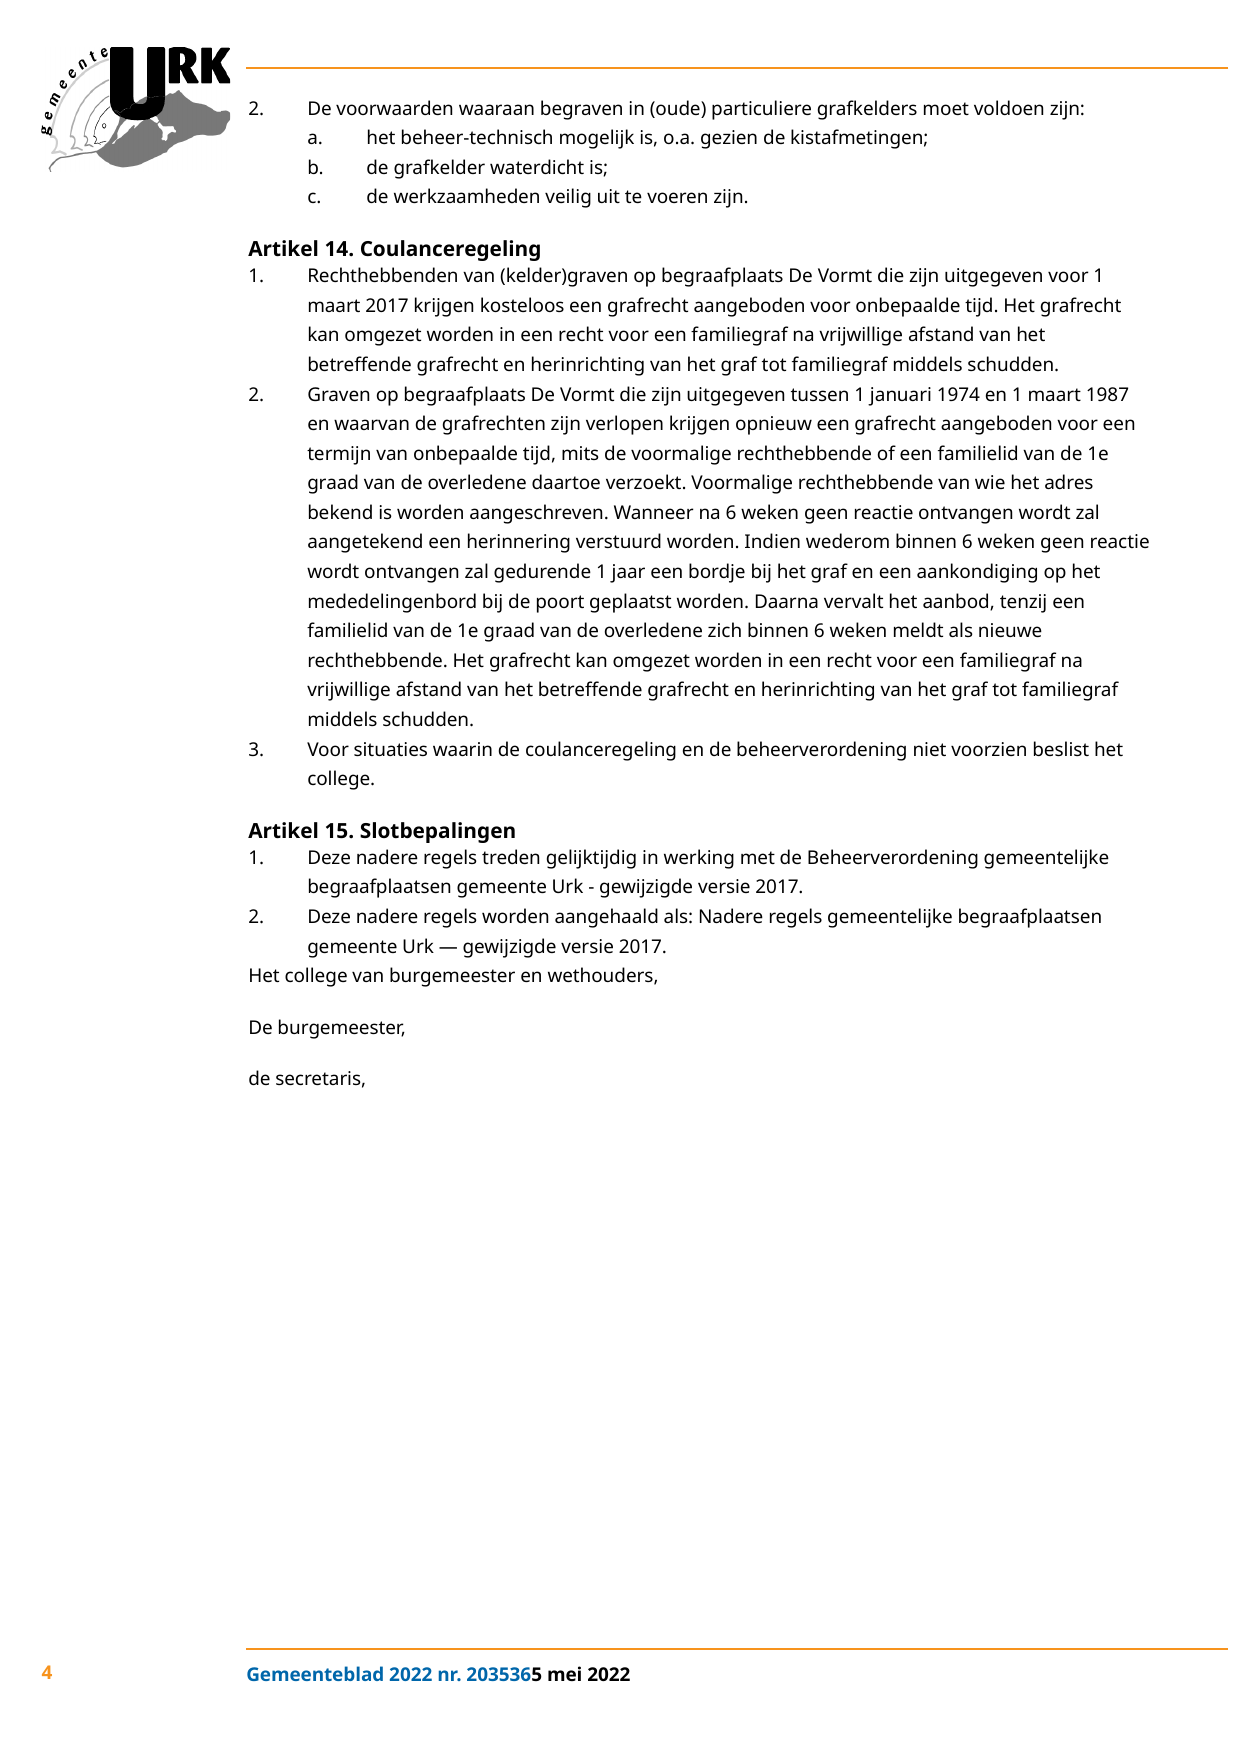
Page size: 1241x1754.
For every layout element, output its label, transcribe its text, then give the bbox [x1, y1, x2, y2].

list Graven op begraafplaats De Vormt die zijn uitgegeven tussen 1 januari 1974 en 1 maart 1987 en waarvan de grafrechten zijn verlopen krijgen opnieuw een grafrecht aangeboden voor een termijn van onbepaalde tijd, mits de voormalige rechthebbende of een familielid van de 1e graad van de overledene daartoe verzoekt. Voormalige rechthebbende van wie het adres bekend is worden aangeschreven. Wanneer na 6 weken geen reactie ontvangen wordt zal aangetekend een herinnering verstuurd worden. Indien wederom binnen 6 weken geen reactie wordt ontvangen zal gedurende 1 jaar een bordje bij het graf en een aankondiging op het mededelingenbord bij de poort geplaatst worden. Daarna vervalt het aanbod, tenzij een familielid van de 1e graad van de overledene zich binnen 6 weken meldt als nieuwe rechthebbende. Het grafrecht kan omgezet worden in een recht voor een familiegraf na vrijwillige afstand van het betreffende grafrecht en herinrichting van het graf tot familiegraf middels schudden. [248, 381, 1152, 732]
text De burgemeester, [248, 1014, 1152, 1040]
list Voor situaties waarin de coulanceregeling en de beheerverordening niet voorzien beslist het college. [248, 736, 1152, 791]
list de werkzaamheden veilig uit te voeren zijn. [307, 183, 1152, 209]
text Artikel 14. Coulanceregeling [248, 234, 1152, 262]
list Deze nadere regels treden gelijktijdig in werking met de Beheerverordening gemeentelijke begraafplaatsen gemeente Urk - gewijzigde versie 2017. [248, 844, 1152, 899]
list de grafkelder waterdicht is; [307, 154, 1152, 180]
picture [41, 47, 231, 172]
list De voorwaarden waaraan begraven in (oude) particuliere grafkelders moet voldoen zijn: [248, 95, 1152, 121]
text Het college van burgemeester en wethouders, [248, 962, 1152, 988]
list Deze nadere regels worden aangehaald als: Nadere regels gemeentelijke begraafplaatsen gemeente Urk — gewijzigde versie 2017. [248, 903, 1152, 959]
text de secretaris, [248, 1065, 1152, 1091]
list het beheer-technisch mogelijk is, o.a. gezien de kistafmetingen; [307, 124, 1152, 150]
text Artikel 15. Slotbepalingen [248, 816, 1152, 844]
list Rechthebbenden van (kelder)graven op begraafplaats De Vormt die zijn uitgegeven voor 1 maart 2017 krijgen kosteloos een grafrecht aangeboden voor onbepaalde tijd. Het grafrecht kan omgezet worden in een recht voor een familiegraf na vrijwillige afstand van het betreffende grafrecht en herinrichting van het graf tot familiegraf middels schudden. [248, 262, 1152, 377]
